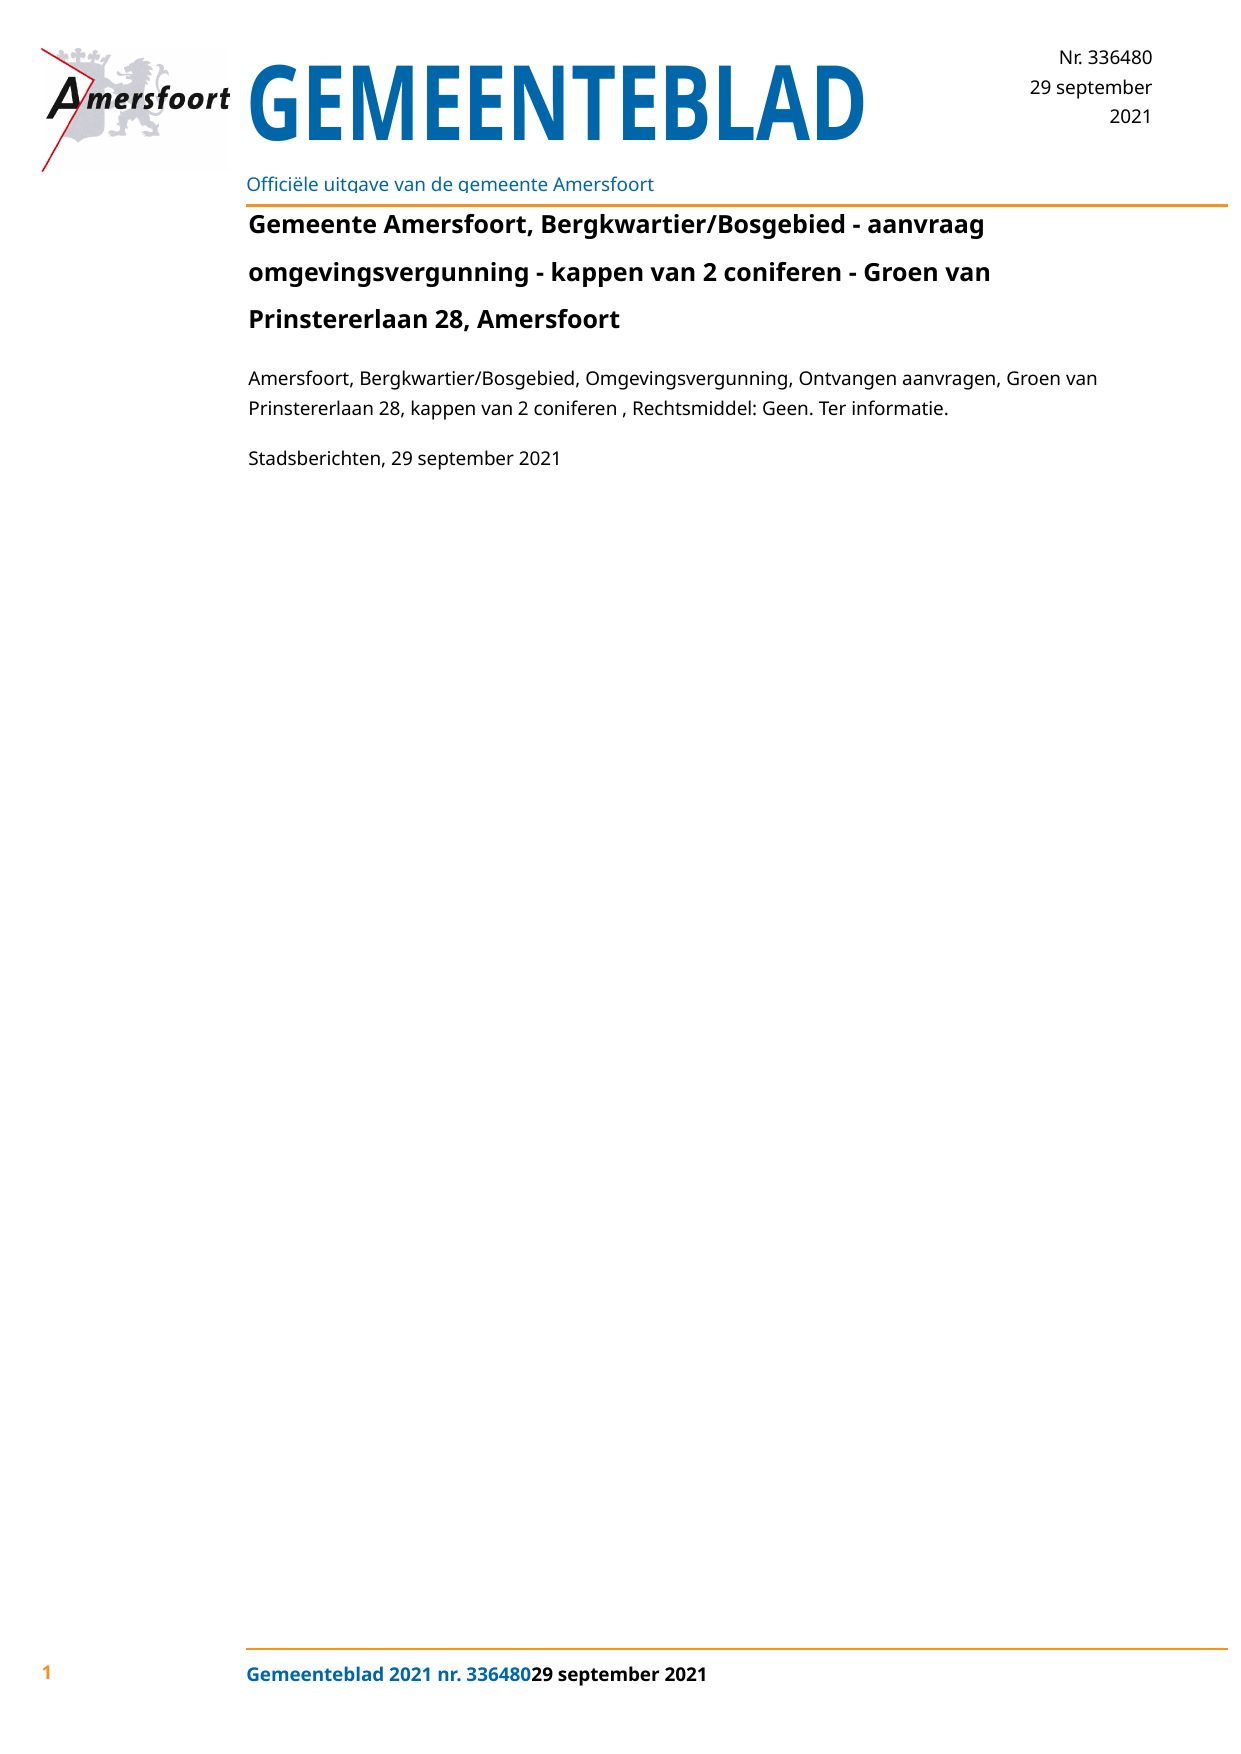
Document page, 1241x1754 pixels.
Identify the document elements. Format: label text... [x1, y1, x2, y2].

text Stadsberichten, 29 september 2021 [248, 446, 1152, 471]
text Amersfoort, Bergkwartier/Bosgebied, Omgevingsvergunning, Ontvangen aanvragen, Groen van Prinstererlaan 28, kappen van 2 coniferen , Rechtsmiddel: Geen. Ter informatie. [248, 366, 1152, 421]
picture [41, 47, 231, 172]
text Gemeente Amersfoort, Bergkwartier/Bosgebied - aanvraag omgevingsvergunning - kappen van 2 coniferen - Groen van Prinstererlaan 28, Amersfoort [248, 207, 1152, 336]
